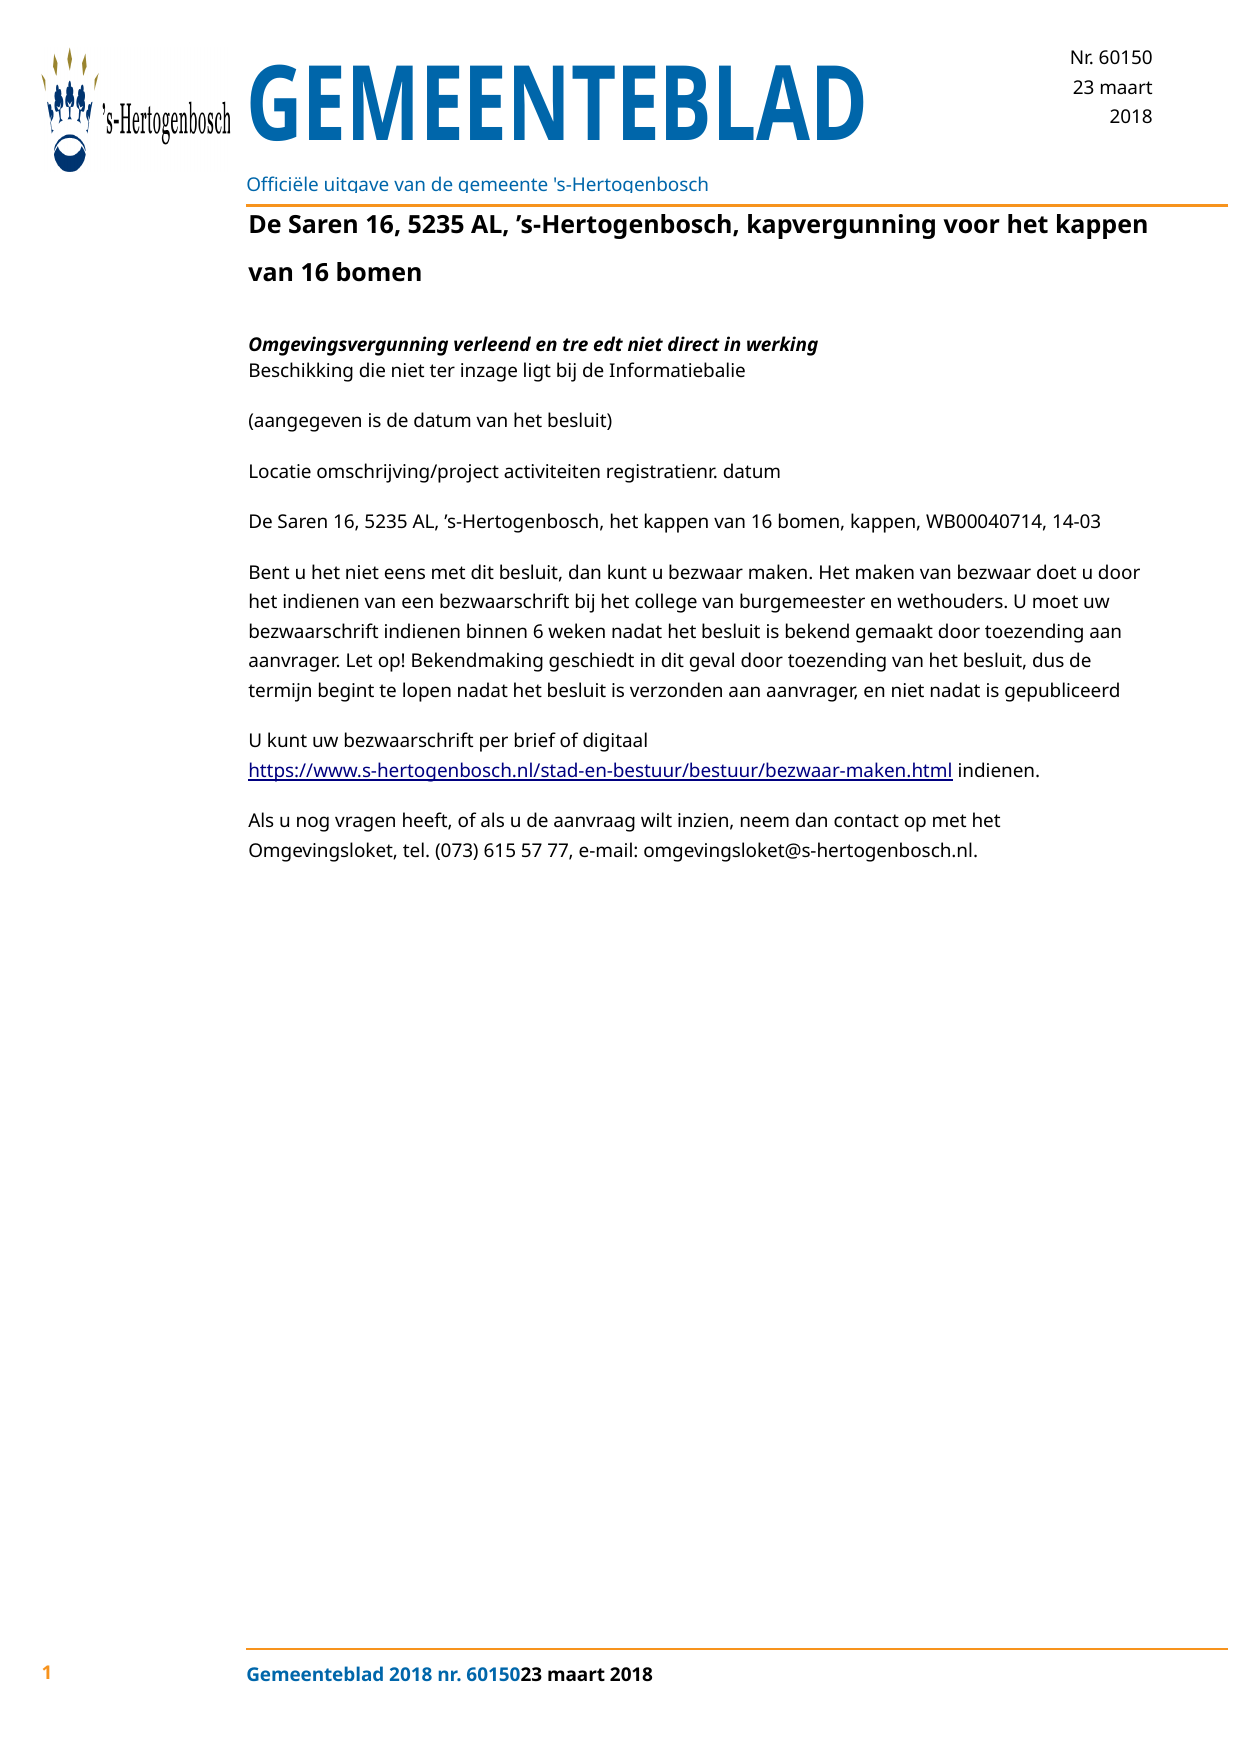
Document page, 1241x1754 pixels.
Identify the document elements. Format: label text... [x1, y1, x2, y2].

text Beschikking die niet ter inzage ligt bij de Informatiebalie [248, 357, 1152, 383]
text Als u nog vragen heeft, of als u de aanvraag wilt inzien, neem dan contact op met het Omgevingsloket, tel. (073) 615 57 77, e-mail: omgevingsloket@s-hertogenbosch.nl. [248, 808, 1152, 863]
text Locatie omschrijving/project activiteiten registratienr. datum [248, 458, 1152, 484]
text Bent u het niet eens met dit besluit, dan kunt u bezwaar maken. Het maken van bezwaar doet u door het indienen van een bezwaarschrift bij het college van burgemeester en wethouders. U moet uw bezwaarschrift indienen binnen 6 weken nadat het besluit is bekend gemaakt door toezending aan aanvrager. Let op! Bekendmaking geschiedt in dit geval door toezending van het besluit, dus de termijn begint te lopen nadat het besluit is verzonden aan aanvrager, en niet nadat is gepubliceerd [248, 559, 1152, 703]
text De Saren 16, 5235 AL, ’s-Hertogenbosch, kapvergunning voor het kappen van 16 bomen [248, 207, 1152, 288]
text Omgevingsvergunning verleend en tre edt niet direct in werking [248, 331, 1152, 357]
picture [41, 47, 231, 172]
text (aangegeven is de datum van het besluit) [248, 408, 1152, 433]
text U kunt uw bezwaarschrift per brief of digitaal https://www.s-hertogenbosch.nl/stad-en-bestuur/bestuur/bezwaar-maken.html indienen. [248, 728, 1152, 783]
text De Saren 16, 5235 AL, ’s-Hertogenbosch, het kappen van 16 bomen, kappen, WB00040714, 14-03 [248, 508, 1152, 534]
